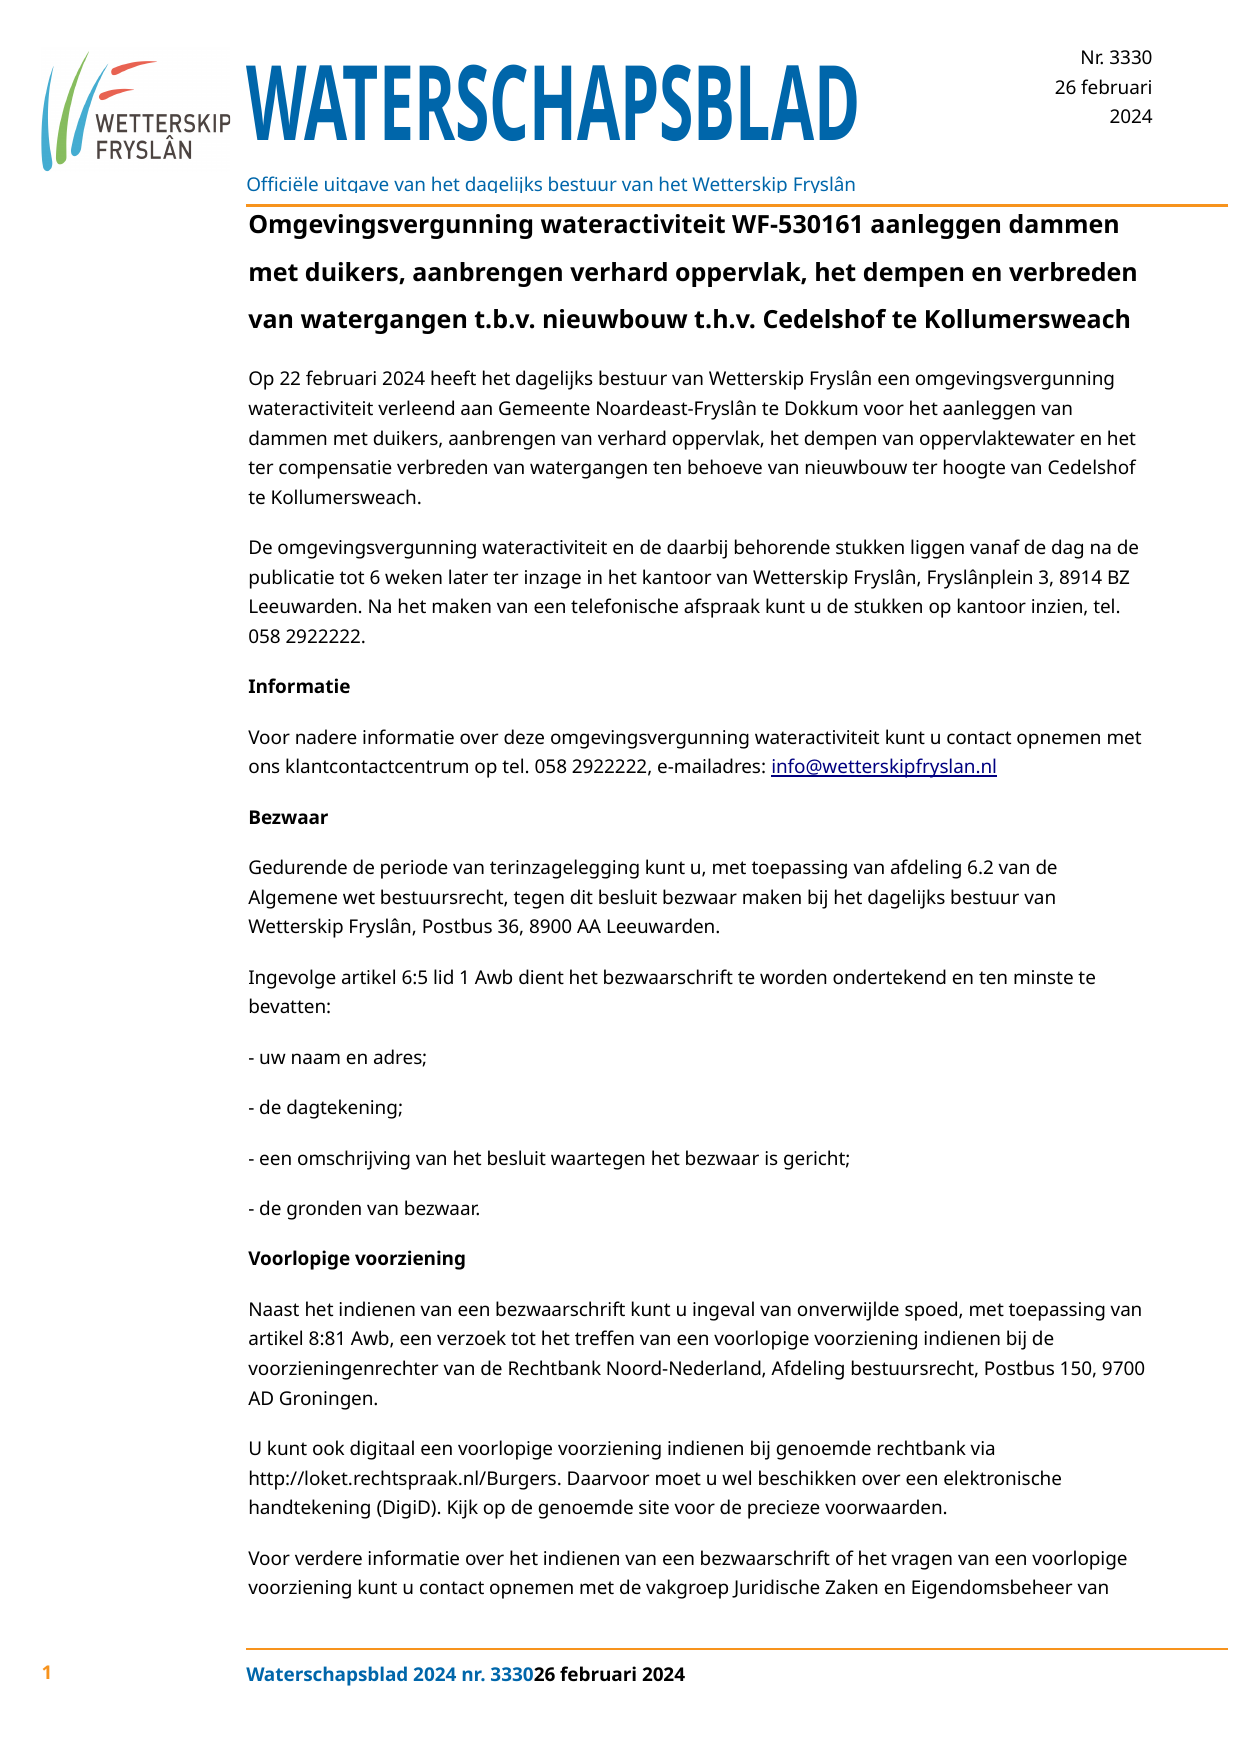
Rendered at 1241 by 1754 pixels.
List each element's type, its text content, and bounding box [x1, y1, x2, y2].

text Op 22 februari 2024 heeft het dagelijks bestuur van Wetterskip Fryslân een omgevingsvergunning wateractiviteit verleend aan Gemeente Noardeast-Fryslân te Dokkum voor het aanleggen van dammen met duikers, aanbrengen van verhard oppervlak, het dempen van oppervlaktewater en het ter compensatie verbreden van watergangen ten behoeve van nieuwbouw ter hoogte van Cedelshof te Kollumersweach. [248, 366, 1152, 509]
text Voor nadere informatie over deze omgevingsvergunning wateractiviteit kunt u contact opnemen met ons klantcontactcentrum op tel. 058 2922222, e-mailadres: info@wetterskipfryslan.nl [248, 724, 1152, 779]
text Voorlopige voorziening [248, 1246, 1152, 1271]
text Gedurende de periode van terinzagelegging kunt u, met toepassing van afdeling 6.2 van de Algemene wet bestuursrecht, tegen dit besluit bezwaar maken bij het dagelijks bestuur van Wetterskip Fryslân, Postbus 36, 8900 AA Leeuwarden. [248, 854, 1152, 939]
text Bezwaar [248, 804, 1152, 829]
text Omgevingsvergunning wateractiviteit WF-530161 aanleggen dammen met duikers, aanbrengen verhard oppervlak, het dempen en verbreden van watergangen t.b.v. nieuwbouw t.h.v. Cedelshof te Kollumersweach [248, 207, 1152, 336]
text - de gronden van bezwaar. [248, 1195, 1152, 1221]
text Ingevolge artikel 6:5 lid 1 Awb dient het bezwaarschrift te worden ondertekend en ten minste te bevatten: [248, 964, 1152, 1019]
text De omgevingsvergunning wateractiviteit en de daarbij behorende stukken liggen vanaf de dag na de publicatie tot 6 weken later ter inzage in het kantoor van Wetterskip Fryslân, Fryslânplein 3, 8914 BZ Leeuwarden. Na het maken van een telefonische afspraak kunt u de stukken op kantoor inzien, tel. 058 2922222. [248, 534, 1152, 649]
text - een omschrijving van het besluit waartegen het bezwaar is gericht; [248, 1145, 1152, 1170]
text - de dagtekening; [248, 1094, 1152, 1120]
picture [41, 47, 231, 172]
text - uw naam en adres; [248, 1044, 1152, 1069]
text U kunt ook digitaal een voorlopige voorziening indienen bij genoemde rechtbank via http://loket.rechtspraak.nl/Burgers. Daarvoor moet u wel beschikken over een elektronische handtekening (DigiD). Kijk op de genoemde site voor de precieze voorwaarden. [248, 1435, 1152, 1520]
text Naast het indienen van een bezwaarschrift kunt u ingeval van onverwijlde spoed, met toepassing van artikel 8:81 Awb, een verzoek tot het treffen van een voorlopige voorziening indienen bij de voorzieningenrechter van de Rechtbank Noord-Nederland, Afdeling bestuursrecht, Postbus 150, 9700 AD Groningen. [248, 1296, 1152, 1410]
text Informatie [248, 673, 1152, 699]
text Voor verdere informatie over het indienen van een bezwaarschrift of het vragen van een voorlopige voorziening kunt u contact opnemen met de vakgroep Juridische Zaken en Eigendomsbeheer van [248, 1545, 1152, 1600]
